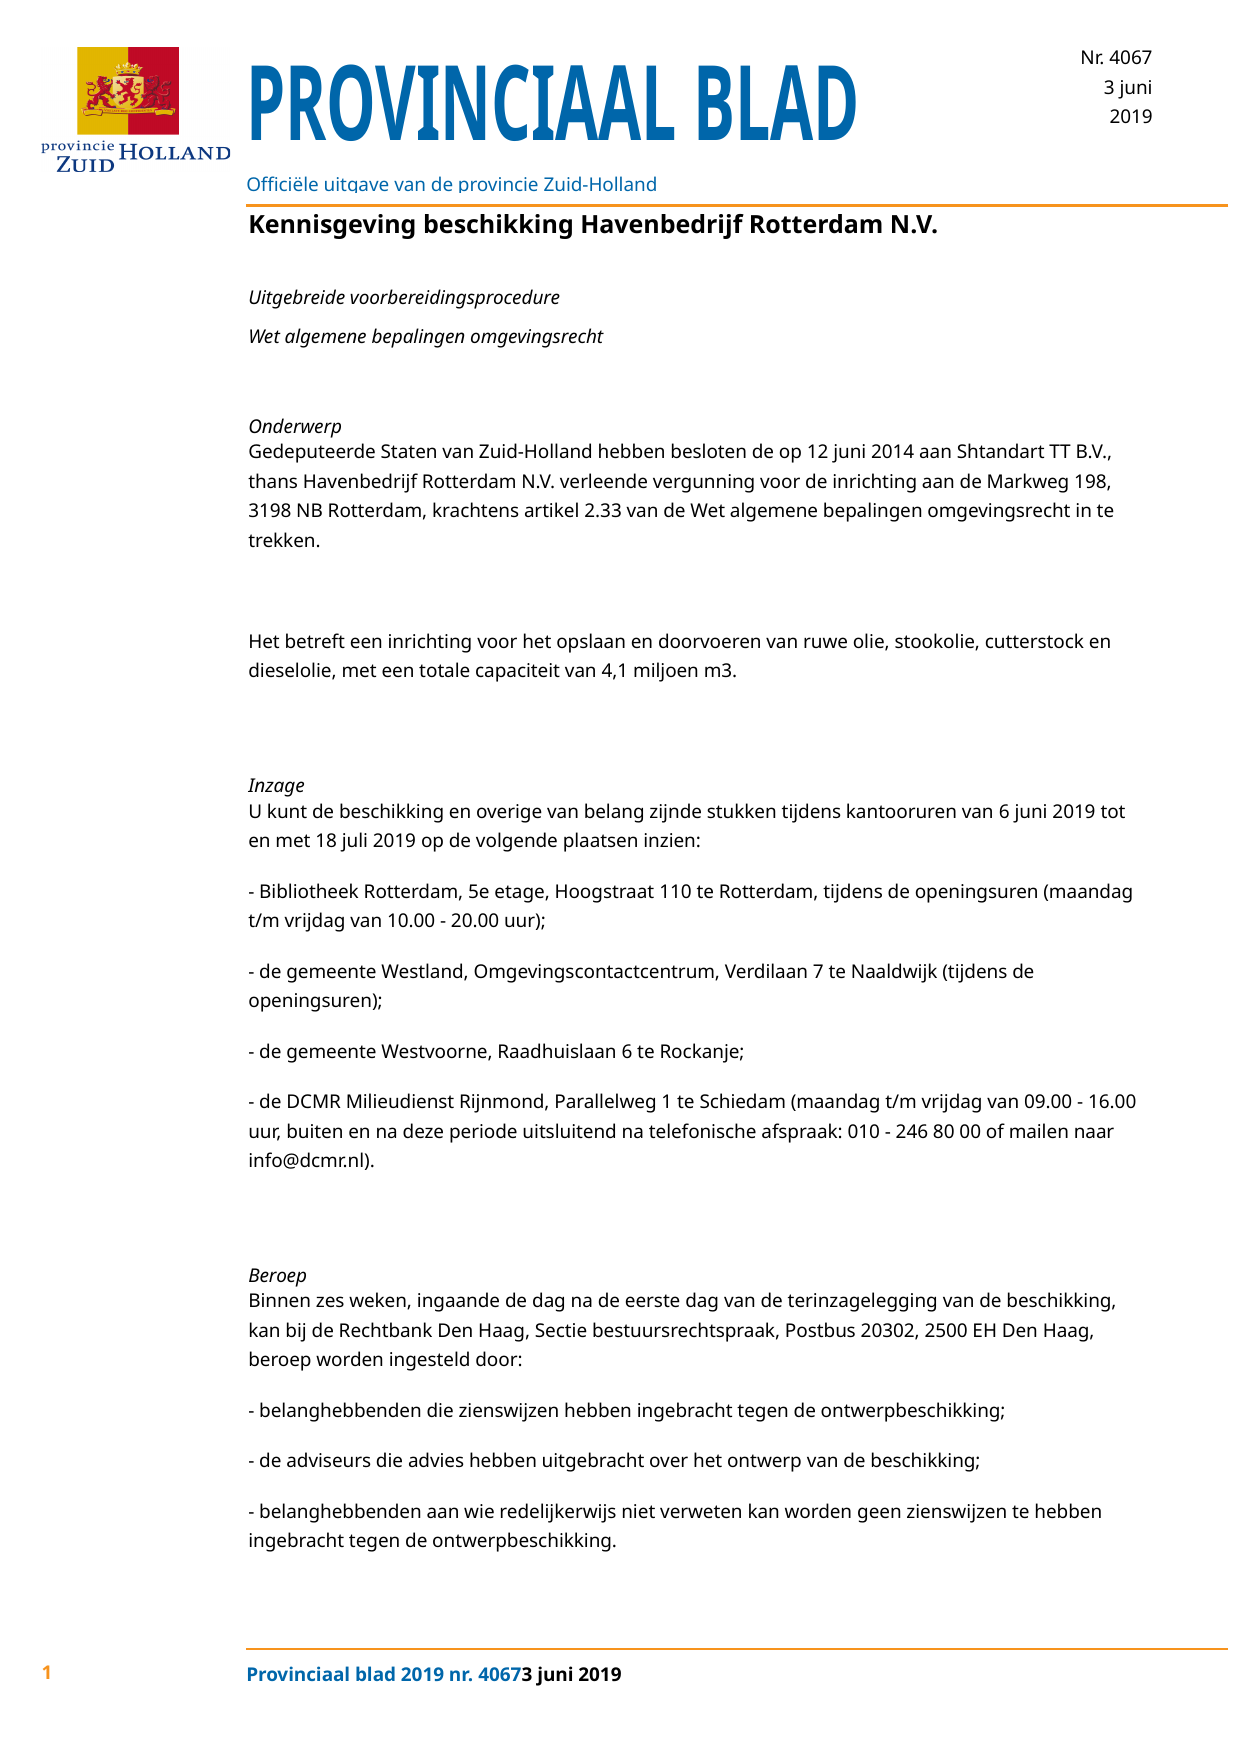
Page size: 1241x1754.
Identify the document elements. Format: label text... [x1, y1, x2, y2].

text Onderwerp [248, 413, 1152, 438]
text Inzage [248, 772, 1152, 798]
text - belanghebbenden aan wie redelijkerwijs niet verweten kan worden geen zienswijzen te hebben ingebracht tegen de ontwerpbeschikking. [248, 1498, 1152, 1553]
text Uitgebreide voorbereidingsprocedure [248, 284, 1152, 309]
text Wet algemene bepalingen omgevingsrecht [248, 323, 1152, 349]
text - de DCMR Milieudienst Rijnmond, Parallelweg 1 te Schiedam (maandag t/m vrijdag van 09.00 - 16.00 uur, buiten en na deze periode uitsluitend na telefonische afspraak: 010 - 246 80 00 of mailen naar info@dcmr.nl). [248, 1088, 1152, 1173]
text Binnen zes weken, ingaande de dag na de eerste dag van de terinzagelegging van de beschikking, kan bij de Rechtbank Den Haag, Sectie bestuursrechtspraak, Postbus 20302, 2500 EH Den Haag, beroep worden ingesteld door: [248, 1287, 1152, 1372]
text Het betreft een inrichting voor het opslaan en doorvoeren van ruwe olie, stookolie, cutterstock en dieselolie, met een totale capaciteit van 4,1 miljoen m3. [248, 628, 1152, 683]
text - de gemeente Westland, Omgevingscontactcentrum, Verdilaan 7 te Naaldwijk (tijdens de openingsuren); [248, 958, 1152, 1013]
text - Bibliotheek Rotterdam, 5e etage, Hoogstraat 110 te Rotterdam, tijdens de openingsuren (maandag t/m vrijdag van 10.00 - 20.00 uur); [248, 878, 1152, 933]
text - de gemeente Westvoorne, Raadhuislaan 6 te Rockanje; [248, 1038, 1152, 1063]
picture [41, 47, 231, 172]
text Beroep [248, 1262, 1152, 1287]
text - de adviseurs die advies hebben uitgebracht over het ontwerp van de beschikking; [248, 1447, 1152, 1473]
text U kunt de beschikking en overige van belang zijnde stukken tijdens kantooruren van 6 juni 2019 tot en met 18 juli 2019 op de volgende plaatsen inzien: [248, 798, 1152, 853]
text Kennisgeving beschikking Havenbedrijf Rotterdam N.V. [248, 207, 1152, 241]
text Gedeputeerde Staten van Zuid-Holland hebben besloten de op 12 juni 2014 aan Shtandart TT B.V., thans Havenbedrijf Rotterdam N.V. verleende vergunning voor de inrichting aan de Markweg 198, 3198 NB Rotterdam, krachtens artikel 2.33 van de Wet algemene bepalingen omgevingsrecht in te trekken. [248, 438, 1152, 553]
text - belanghebbenden die zienswijzen hebben ingebracht tegen de ontwerpbeschikking; [248, 1397, 1152, 1423]
